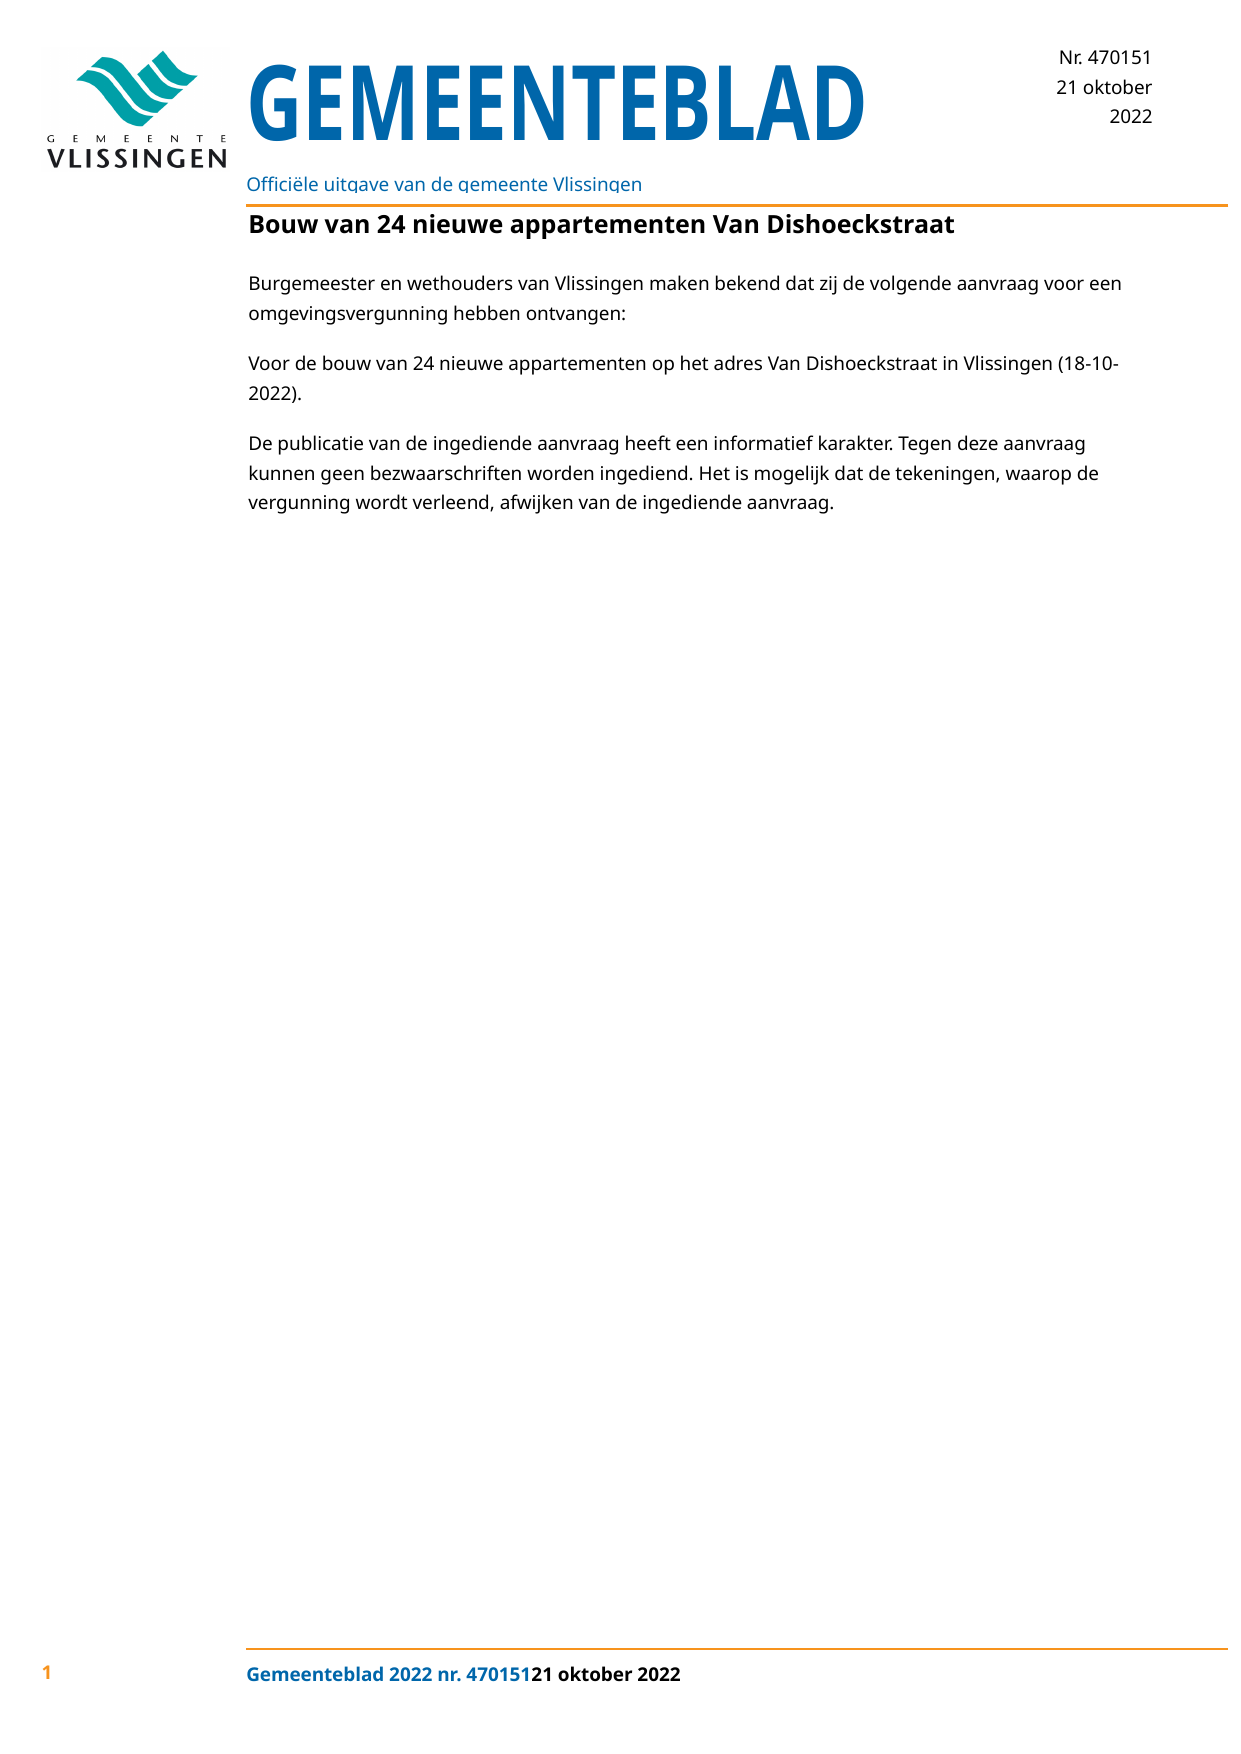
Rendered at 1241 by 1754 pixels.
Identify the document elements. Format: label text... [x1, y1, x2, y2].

text Voor de bouw van 24 nieuwe appartementen op het adres Van Dishoeckstraat in Vlissingen (18-10-2022). [248, 350, 1152, 406]
text De publicatie van de ingediende aanvraag heeft een informatief karakter. Tegen deze aanvraag kunnen geen bezwaarschriften worden ingediend. Het is mogelijk dat de tekeningen, waarop de vergunning wordt verleend, afwijken van de ingediende aanvraag. [248, 430, 1152, 515]
picture [41, 47, 231, 172]
text Bouw van 24 nieuwe appartementen Van Dishoeckstraat [248, 207, 1152, 241]
text Burgemeester en wethouders van Vlissingen maken bekend dat zij de volgende aanvraag voor een omgevingsvergunning hebben ontvangen: [248, 270, 1152, 326]
